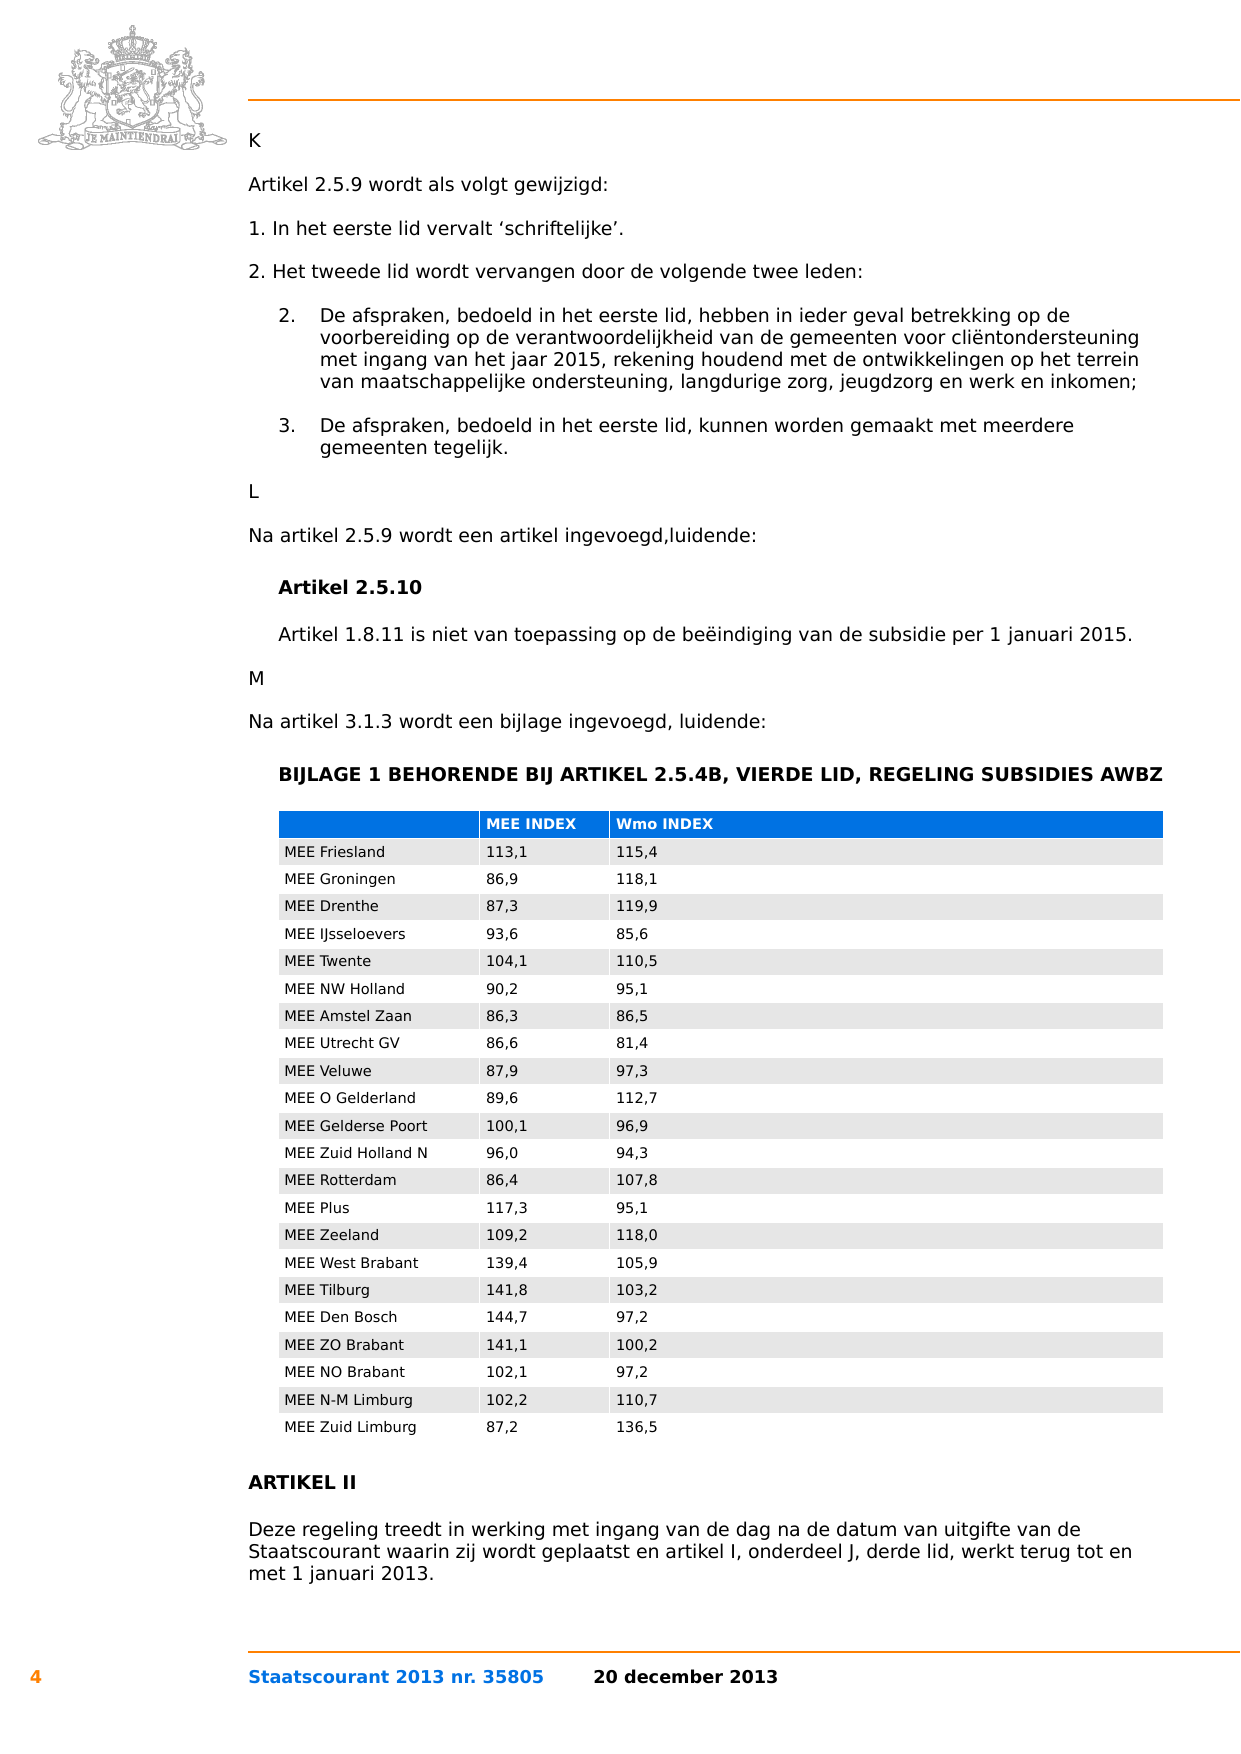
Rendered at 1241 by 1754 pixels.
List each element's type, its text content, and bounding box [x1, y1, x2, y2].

table_header MEE INDEX [480, 811, 609, 838]
table_cell 89,6 [480, 1085, 609, 1112]
text M [248, 668, 1163, 689]
table_cell 95,1 [610, 1195, 1163, 1221]
text Artikel 2.5.9 wordt als volgt gewijzigd: [248, 174, 1163, 196]
text 1. In het eerste lid vervalt ‘schriftelijke’. [248, 218, 1163, 239]
table_cell 90,2 [480, 976, 609, 1002]
subtitle Artikel 2.5.10 [278, 577, 1163, 599]
table_cell MEE Amstel Zaan [279, 1003, 479, 1029]
table_header Wmo INDEX [610, 811, 1163, 838]
table_cell MEE Utrecht GV [279, 1031, 479, 1057]
table_cell 104,1 [480, 949, 609, 975]
text Artikel 1.8.11 is niet van toepassing op de beëindiging van de subsidie per 1 januari 2015. [278, 624, 1163, 646]
table_cell 144,7 [480, 1305, 609, 1331]
table_cell 97,2 [610, 1359, 1163, 1386]
subtitle BIJLAGE 1 BEHORENDE BIJ ARTIKEL 2.5.4B, VIERDE LID, REGELING SUBSIDIES AWBZ [278, 763, 1163, 785]
table_cell 96,9 [610, 1113, 1163, 1139]
table_cell 103,2 [610, 1277, 1163, 1303]
table_cell 113,1 [480, 839, 609, 865]
table_header [279, 811, 479, 838]
table_cell MEE NO Brabant [279, 1359, 479, 1386]
table_cell MEE IJsseloevers [279, 921, 479, 947]
picture [38, 25, 227, 150]
table_cell MEE Gelderse Poort [279, 1113, 479, 1139]
table_cell 97,2 [610, 1305, 1163, 1331]
table_cell 86,4 [480, 1168, 609, 1194]
table_cell MEE ZO Brabant [279, 1332, 479, 1358]
table_cell 139,4 [480, 1250, 609, 1276]
table_cell 118,0 [610, 1223, 1163, 1249]
table_cell 97,3 [610, 1058, 1163, 1084]
table_cell MEE West Brabant [279, 1250, 479, 1276]
table_cell 107,8 [610, 1168, 1163, 1194]
table_cell MEE Drenthe [279, 894, 479, 920]
table_cell 118,1 [610, 866, 1163, 893]
table_cell 110,5 [610, 949, 1163, 975]
table_cell 87,9 [480, 1058, 609, 1084]
text 2. De afspraken, bedoeld in het eerste lid, hebben in ieder geval betrekking op de voorbereiding op de verantwoordelijkheid van de gemeenten voor cliëntondersteuning met ingang van het jaar 2015, rekening houdend met de ontwikkelingen op het terrein van maatschappelijke ondersteuning, langdurige zorg, jeugdzorg en werk en inkomen; [278, 305, 1163, 393]
table_cell MEE Zuid Limburg [279, 1414, 479, 1441]
table_cell 105,9 [610, 1250, 1163, 1276]
text Na artikel 2.5.9 wordt een artikel ingevoegd,luidende: [248, 525, 1163, 547]
table_cell 136,5 [610, 1414, 1163, 1441]
table_cell MEE Veluwe [279, 1058, 479, 1084]
text 3. De afspraken, bedoeld in het eerste lid, kunnen worden gemaakt met meerdere gemeenten tegelijk. [278, 415, 1163, 459]
table_cell 119,9 [610, 894, 1163, 920]
table_cell MEE Friesland [279, 839, 479, 865]
table_cell MEE Den Bosch [279, 1305, 479, 1331]
table_cell MEE N-M Limburg [279, 1387, 479, 1413]
text 2. Het tweede lid wordt vervangen door de volgende twee leden: [248, 261, 1163, 283]
table_cell 141,1 [480, 1332, 609, 1358]
table_cell MEE Groningen [279, 866, 479, 893]
table_cell 112,7 [610, 1085, 1163, 1112]
table_cell 87,2 [480, 1414, 609, 1441]
text Na artikel 3.1.3 wordt een bijlage ingevoegd, luidende: [248, 711, 1163, 733]
text Deze regeling treedt in werking met ingang van de dag na de datum van uitgifte van de Staatscourant waarin zij wordt geplaatst en artikel I, onderdeel J, derde lid, werkt terug tot en met 1 januari 2013. [248, 1518, 1163, 1584]
table_cell MEE Plus [279, 1195, 479, 1221]
table_cell 86,5 [610, 1003, 1163, 1029]
table_cell MEE Zuid Holland N [279, 1140, 479, 1167]
table_cell MEE Tilburg [279, 1277, 479, 1303]
text L [248, 481, 1163, 503]
table_cell MEE Zeeland [279, 1223, 479, 1249]
table_cell 109,2 [480, 1223, 609, 1249]
table_cell 85,6 [610, 921, 1163, 947]
table_cell 102,1 [480, 1359, 609, 1386]
text K [248, 130, 1163, 152]
table_cell MEE O Gelderland [279, 1085, 479, 1112]
table_cell 100,1 [480, 1113, 609, 1139]
table_cell 102,2 [480, 1387, 609, 1413]
subtitle ARTIKEL II [248, 1472, 1163, 1493]
table_cell 86,9 [480, 866, 609, 893]
table_cell 86,6 [480, 1031, 609, 1057]
table_cell 87,3 [480, 894, 609, 920]
table_cell 100,2 [610, 1332, 1163, 1358]
table_cell MEE NW Holland [279, 976, 479, 1002]
table_cell MEE Rotterdam [279, 1168, 479, 1194]
table_cell 117,3 [480, 1195, 609, 1221]
table_cell 86,3 [480, 1003, 609, 1029]
table_cell MEE Twente [279, 949, 479, 975]
table_cell 110,7 [610, 1387, 1163, 1413]
table_cell 141,8 [480, 1277, 609, 1303]
table_cell 115,4 [610, 839, 1163, 865]
table_cell 96,0 [480, 1140, 609, 1167]
table_cell 81,4 [610, 1031, 1163, 1057]
table_cell 93,6 [480, 921, 609, 947]
table_cell 94,3 [610, 1140, 1163, 1167]
table_cell 95,1 [610, 976, 1163, 1002]
